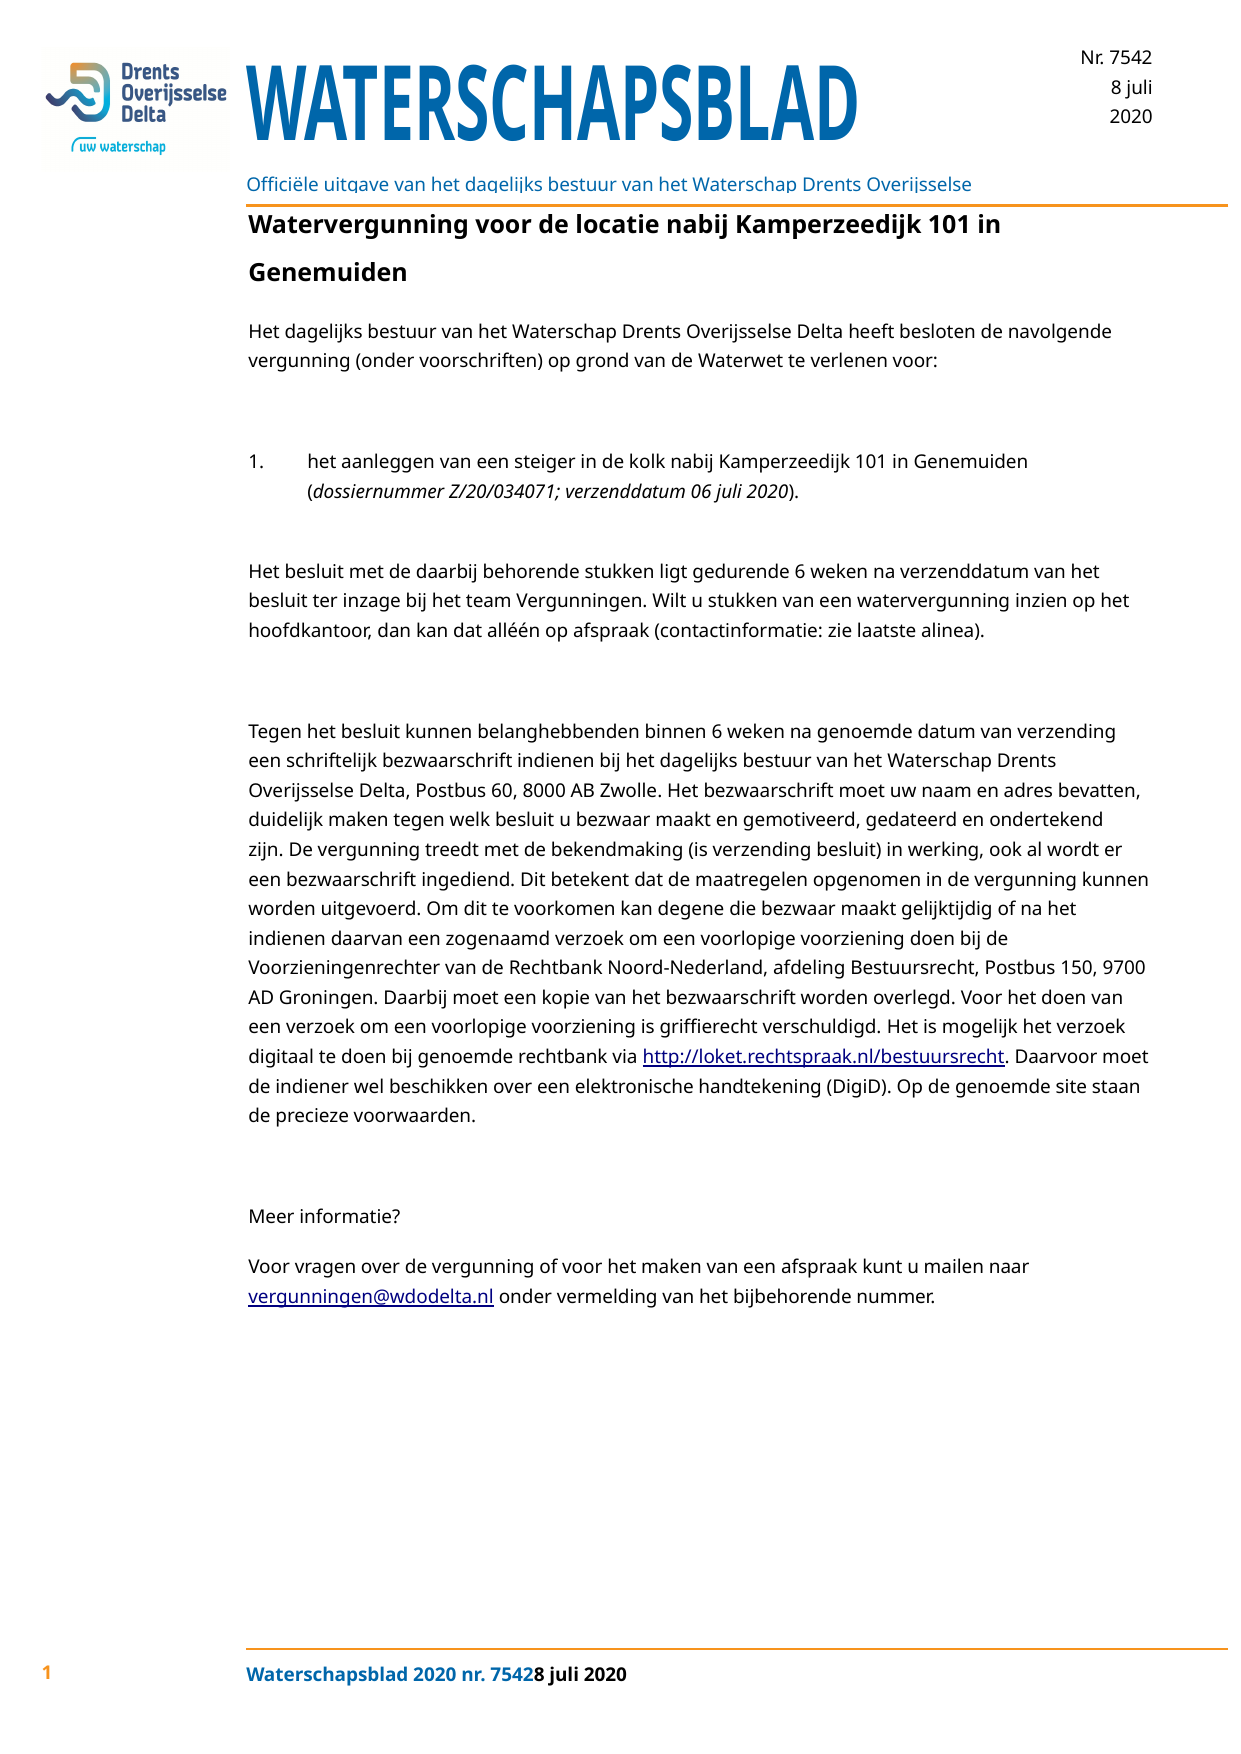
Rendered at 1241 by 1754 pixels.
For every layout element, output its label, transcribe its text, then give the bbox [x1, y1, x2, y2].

text Meer informatie? [248, 1203, 1152, 1229]
text Het dagelijks bestuur van het Waterschap Drents Overijsselse Delta heeft besloten de navolgende vergunning (onder voorschriften) op grond van de Waterwet te verlenen voor: [248, 318, 1152, 373]
text Het besluit met de daarbij behorende stukken ligt gedurende 6 weken na verzenddatum van het besluit ter inzage bij het team Vergunningen. Wilt u stukken van een watervergunning inzien op het hoofdkantoor, dan kan dat alléén op afspraak (contactinformatie: zie laatste alinea). [248, 558, 1152, 643]
text Voor vragen over de vergunning of voor het maken van een afspraak kunt u mailen naar vergunningen@wdodelta.nl onder vermelding van het bijbehorende nummer. [248, 1254, 1152, 1309]
picture [41, 47, 231, 172]
list het aanleggen van een steiger in de kolk nabij Kamperzeedijk 101 in Genemuiden (dossiernummer Z/20/034071; verzenddatum 06 juli 2020). [248, 448, 1152, 504]
text Watervergunning voor de locatie nabij Kamperzeedijk 101 in Genemuiden [248, 207, 1152, 288]
text Tegen het besluit kunnen belanghebbenden binnen 6 weken na genoemde datum van verzending een schriftelijk bezwaarschrift indienen bij het dagelijks bestuur van het Waterschap Drents Overijsselse Delta, Postbus 60, 8000 AB Zwolle. Het bezwaarschrift moet uw naam en adres bevatten, duidelijk maken tegen welk besluit u bezwaar maakt en gemotiveerd, gedateerd en ondertekend zijn. De vergunning treedt met de bekendmaking (is verzending besluit) in werking, ook al wordt er een bezwaarschrift ingediend. Dit betekent dat de maatregelen opgenomen in de vergunning kunnen worden uitgevoerd. Om dit te voorkomen kan degene die bezwaar maakt gelijktijdig of na het indienen daarvan een zogenaamd verzoek om een voorlopige voorziening doen bij de Voorzieningenrechter van de Rechtbank Noord-Nederland, afdeling Bestuursrecht, Postbus 150, 9700 AD Groningen. Daarbij moet een kopie van het bezwaarschrift worden overlegd. Voor het doen van een verzoek om een voorlopige voorziening is griffierecht verschuldigd. Het is mogelijk het verzoek digitaal te doen bij genoemde rechtbank via http://loket.rechtspraak.nl/bestuursrecht. Daarvoor moet de indiener wel beschikken over een elektronische handtekening (DigiD). Op de genoemde site staan de precieze voorwaarden. [248, 718, 1152, 1128]
